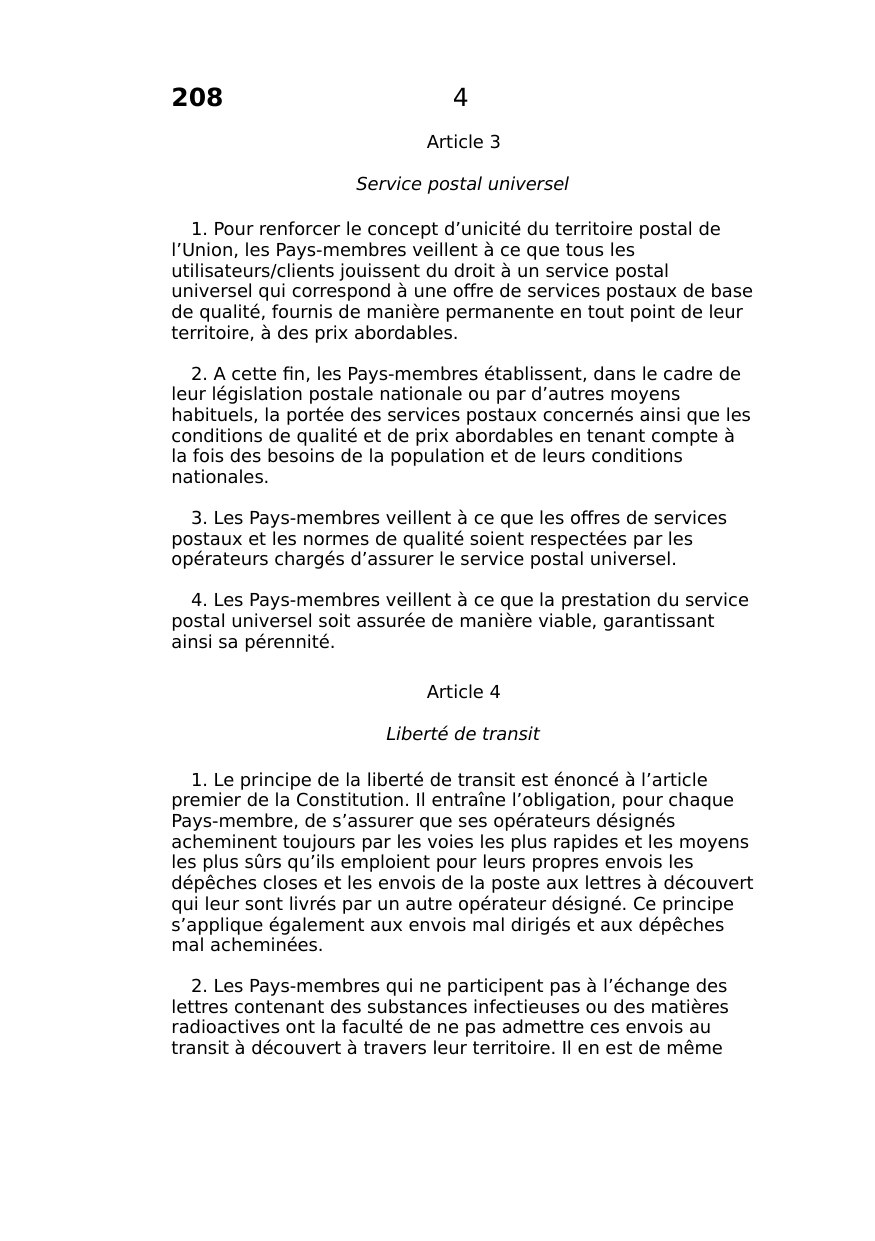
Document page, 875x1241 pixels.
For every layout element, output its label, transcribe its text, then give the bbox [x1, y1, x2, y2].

text 1. Pour renforcer le concept d’unicité du territoire postal de l’Union, les Pays-membres veillent à ce que tous les utilisateurs/clients jouissent du droit à un service postal universel qui correspond à une offre de services postaux de base de qualité, fournis de manière permanente en tout point de leur territoire, à des prix abordables. [171, 219, 756, 343]
text 2. Les Pays-membres qui ne participent pas à l’échange des lettres contenant des substances infectieuses ou des matières radioactives ont la faculté de ne pas admettre ces envois au transit à découvert à travers leur territoire. Il en est de même [171, 976, 756, 1059]
text 2. A cette fin, les Pays-membres établissent, dans le cadre de leur législation postale nationale ou par d’autres moyens habituels, la portée des services postaux concernés ainsi que les conditions de qualité et de prix abordables en tenant compte à la fois des besoins de la population et de leurs conditions nationales. [171, 363, 756, 488]
text 4. Les Pays-membres veillent à ce que la prestation du service postal universel soit assurée de manière viable, garantissant ainsi sa pérennité. [171, 590, 756, 652]
text 1. Le principe de la liberté de transit est énoncé à l’article premier de la Constitution. Il entraîne l’obligation, pour chaque Pays-membre, de s’assurer que ses opérateurs désignés acheminent toujours par les voies les plus rapides et les moyens les plus sûrs qu’ils emploient pour leurs propres envois les dépêches closes et les envois de la poste aux lettres à découvert qui leur sont livrés par un autre opérateur désigné. Ce principe s’applique également aux envois mal dirigés et aux dépêches mal acheminées. [171, 769, 756, 956]
text 3. Les Pays-membres veillent à ce que les offres de services postaux et les normes de qualité soient respectées par les opérateurs chargés d’assurer le service postal universel. [171, 508, 756, 570]
subtitle Article 4 Liberté de transit [171, 682, 756, 744]
subtitle Article 3 Service postal universel [171, 132, 756, 194]
